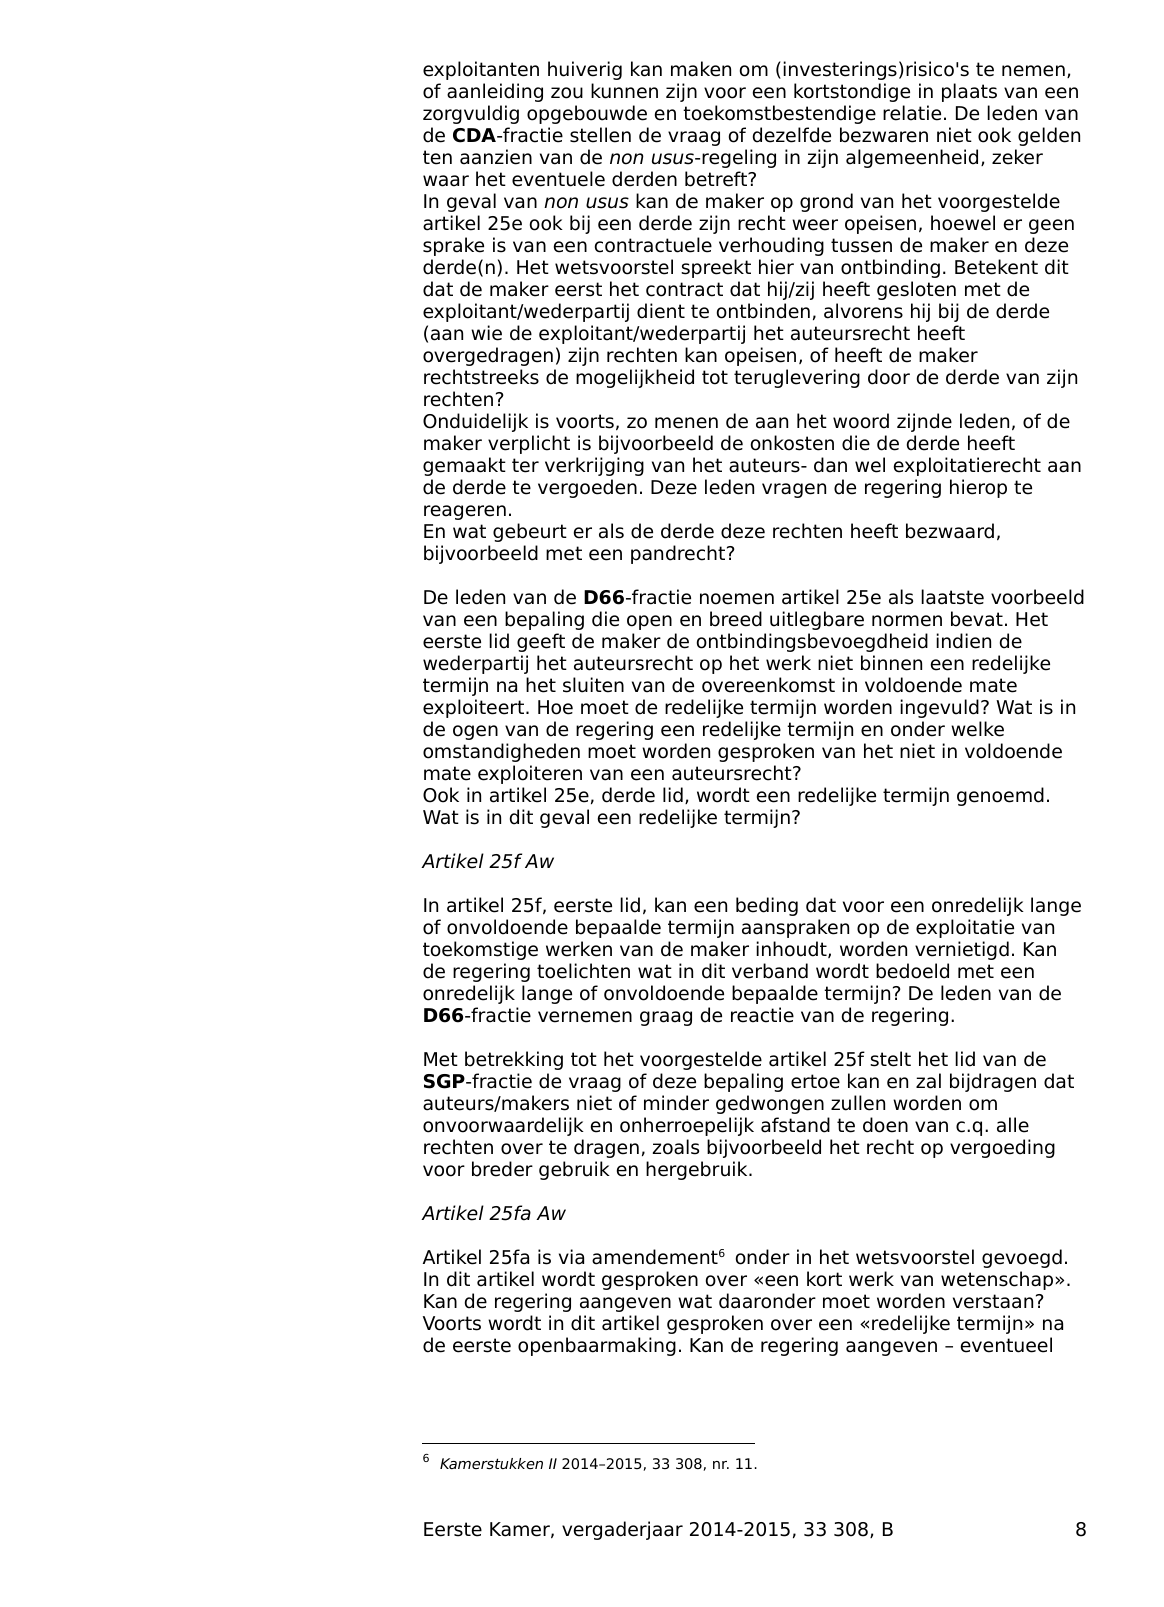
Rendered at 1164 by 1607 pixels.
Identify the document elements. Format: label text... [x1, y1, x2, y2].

subtitle Artikel 25f Aw [422, 851, 1087, 873]
text De leden van de D66-fractie noemen artikel 25e als laatste voorbeeld van een bepaling die open en breed uitlegbare normen bevat. Het eerste lid geeft de maker de ontbindingsbevoegdheid indien de wederpartij het auteursrecht op het werk niet binnen een redelijke termijn na het sluiten van de overeenkomst in voldoende mate exploiteert. Hoe moet de redelijke termijn worden ingevuld? Wat is in de ogen van de regering een redelijke termijn en onder welke omstandigheden moet worden gesproken van het niet in voldoende mate exploiteren van een auteursrecht? [422, 587, 1087, 784]
text In geval van non usus kan de maker op grond van het voorgestelde artikel 25e ook bij een derde zijn recht weer opeisen, hoewel er geen sprake is van een contractuele verhouding tussen de maker en deze derde(n). Het wetsvoorstel spreekt hier van ontbinding. Betekent dit dat de maker eerst het contract dat hij/zij heeft gesloten met de exploitant/wederpartij dient te ontbinden, alvorens hij bij de derde (aan wie de exploitant/wederpartij het auteursrecht heeft overgedragen) zijn rechten kan opeisen, of heeft de maker rechtstreeks de mogelijkheid tot teruglevering door de derde van zijn rechten? [422, 191, 1087, 411]
subtitle Artikel 25fa Aw [422, 1203, 1087, 1225]
text En wat gebeurt er als de derde deze rechten heeft bezwaard, bijvoorbeeld met een pandrecht? [422, 521, 1087, 564]
text Met betrekking tot het voorgestelde artikel 25f stelt het lid van de SGP-fractie de vraag of deze bepaling ertoe kan en zal bijdragen dat auteurs/makers niet of minder gedwongen zullen worden om onvoorwaardelijk en onherroepelijk afstand te doen van c.q. alle rechten over te dragen, zoals bijvoorbeeld het recht op vergoeding voor breder gebruik en hergebruik. [422, 1049, 1087, 1181]
text Ook in artikel 25e, derde lid, wordt een redelijke termijn genoemd. Wat is in dit geval een redelijke termijn? [422, 784, 1087, 828]
text In artikel 25f, eerste lid, kan een beding dat voor een onredelijk lange of onvoldoende bepaalde termijn aanspraken op de exploitatie van toekomstige werken van de maker inhoudt, worden vernietigd. Kan de regering toelichten wat in dit verband wordt bedoeld met een onredelijk lange of onvoldoende bepaalde termijn? De leden van de D66-fractie vernemen graag de reactie van de regering. [422, 895, 1087, 1027]
text exploitanten huiverig kan maken om (investerings)risico's te nemen, of aanleiding zou kunnen zijn voor een kortstondige in plaats van een zorgvuldig opgebouwde en toekomstbestendige relatie. De leden van de CDA-fractie stellen de vraag of dezelfde bezwaren niet ook gelden ten aanzien van de non usus-regeling in zijn algemeenheid, zeker waar het eventuele derden betreft? [422, 59, 1087, 191]
text Onduidelijk is voorts, zo menen de aan het woord zijnde leden, of de maker verplicht is bijvoorbeeld de onkosten die de derde heeft gemaakt ter verkrijging van het auteurs- dan wel exploitatierecht aan de derde te vergoeden. Deze leden vragen de regering hierop te reageren. [422, 411, 1087, 521]
text Artikel 25fa is via amendement onder in het wetsvoorstel gevoegd. In dit artikel wordt gesproken over «een kort werk van wetenschap». Kan de regering aangeven wat daaronder moet worden verstaan? Voorts wordt in dit artikel gesproken over een «redelijke termijn» na de eerste openbaarmaking. Kan de regering aangeven – eventueel [422, 1247, 1087, 1357]
text Kamerstukken II 2014–2015, 33 308, nr. 11. [422, 1452, 1087, 1474]
